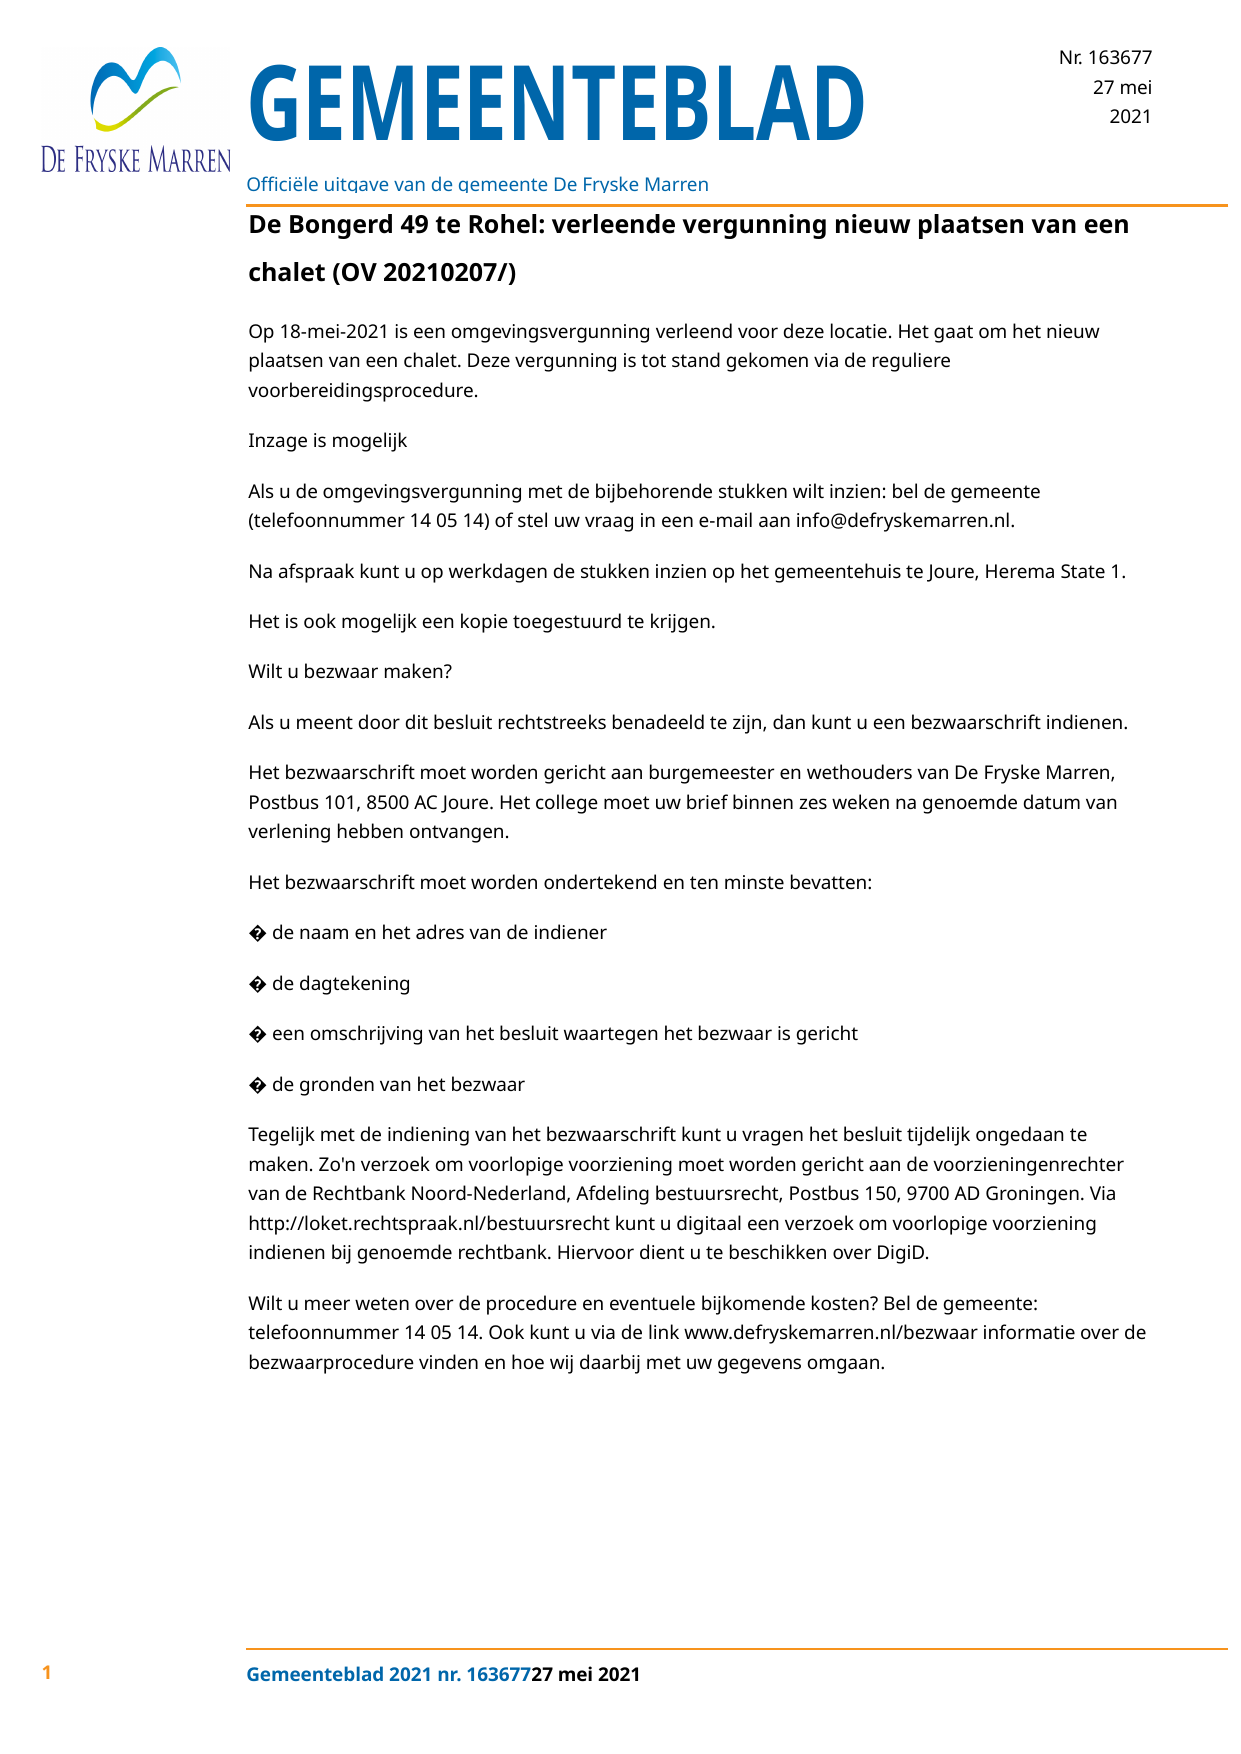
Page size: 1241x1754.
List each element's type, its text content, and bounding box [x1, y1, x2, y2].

picture [41, 47, 231, 172]
text � de dagtekening [248, 970, 1152, 996]
text Het bezwaarschrift moet worden gericht aan burgemeester en wethouders van De Fryske Marren, Postbus 101, 8500 AC Joure. Het college moet uw brief binnen zes weken na genoemde datum van verlening hebben ontvangen. [248, 759, 1152, 844]
text Wilt u bezwaar maken? [248, 659, 1152, 684]
text Na afspraak kunt u op werkdagen de stukken inzien op het gemeentehuis te Joure, Herema State 1. [248, 558, 1152, 584]
text � de naam en het adres van de indiener [248, 919, 1152, 945]
text Het bezwaarschrift moet worden ondertekend en ten minste bevatten: [248, 869, 1152, 895]
text Als u de omgevingsvergunning met de bijbehorende stukken wilt inzien: bel de gemeente (telefoonnummer 14 05 14) of stel uw vraag in een e-mail aan info@defryskemarren.nl. [248, 478, 1152, 533]
text � een omschrijving van het besluit waartegen het bezwaar is gericht [248, 1020, 1152, 1046]
text Het is ook mogelijk een kopie toegestuurd te krijgen. [248, 608, 1152, 634]
text Inzage is mogelijk [248, 427, 1152, 453]
text De Bongerd 49 te Rohel: verleende vergunning nieuw plaatsen van een chalet (OV 20210207/) [248, 207, 1152, 288]
text Als u meent door dit besluit rechtstreeks benadeeld te zijn, dan kunt u een bezwaarschrift indienen. [248, 709, 1152, 735]
text Op 18-mei-2021 is een omgevingsvergunning verleend voor deze locatie. Het gaat om het nieuw plaatsen van een chalet. Deze vergunning is tot stand gekomen via de reguliere voorbereidingsprocedure. [248, 318, 1152, 403]
text � de gronden van het bezwaar [248, 1071, 1152, 1097]
text Tegelijk met de indiening van het bezwaarschrift kunt u vragen het besluit tijdelijk ongedaan te maken. Zo'n verzoek om voorlopige voorziening moet worden gericht aan de voorzieningenrechter van de Rechtbank Noord-Nederland, Afdeling bestuursrecht, Postbus 150, 9700 AD Groningen. Via http://loket.rechtspraak.nl/bestuursrecht kunt u digitaal een verzoek om voorlopige voorziening indienen bij genoemde rechtbank. Hiervoor dient u te beschikken over DigiD. [248, 1121, 1152, 1265]
text Wilt u meer weten over de procedure en eventuele bijkomende kosten? Bel de gemeente: telefoonnummer 14 05 14. Ook kunt u via de link www.defryskemarren.nl/bezwaar informatie over de bezwaarprocedure vinden en hoe wij daarbij met uw gegevens omgaan. [248, 1290, 1152, 1375]
